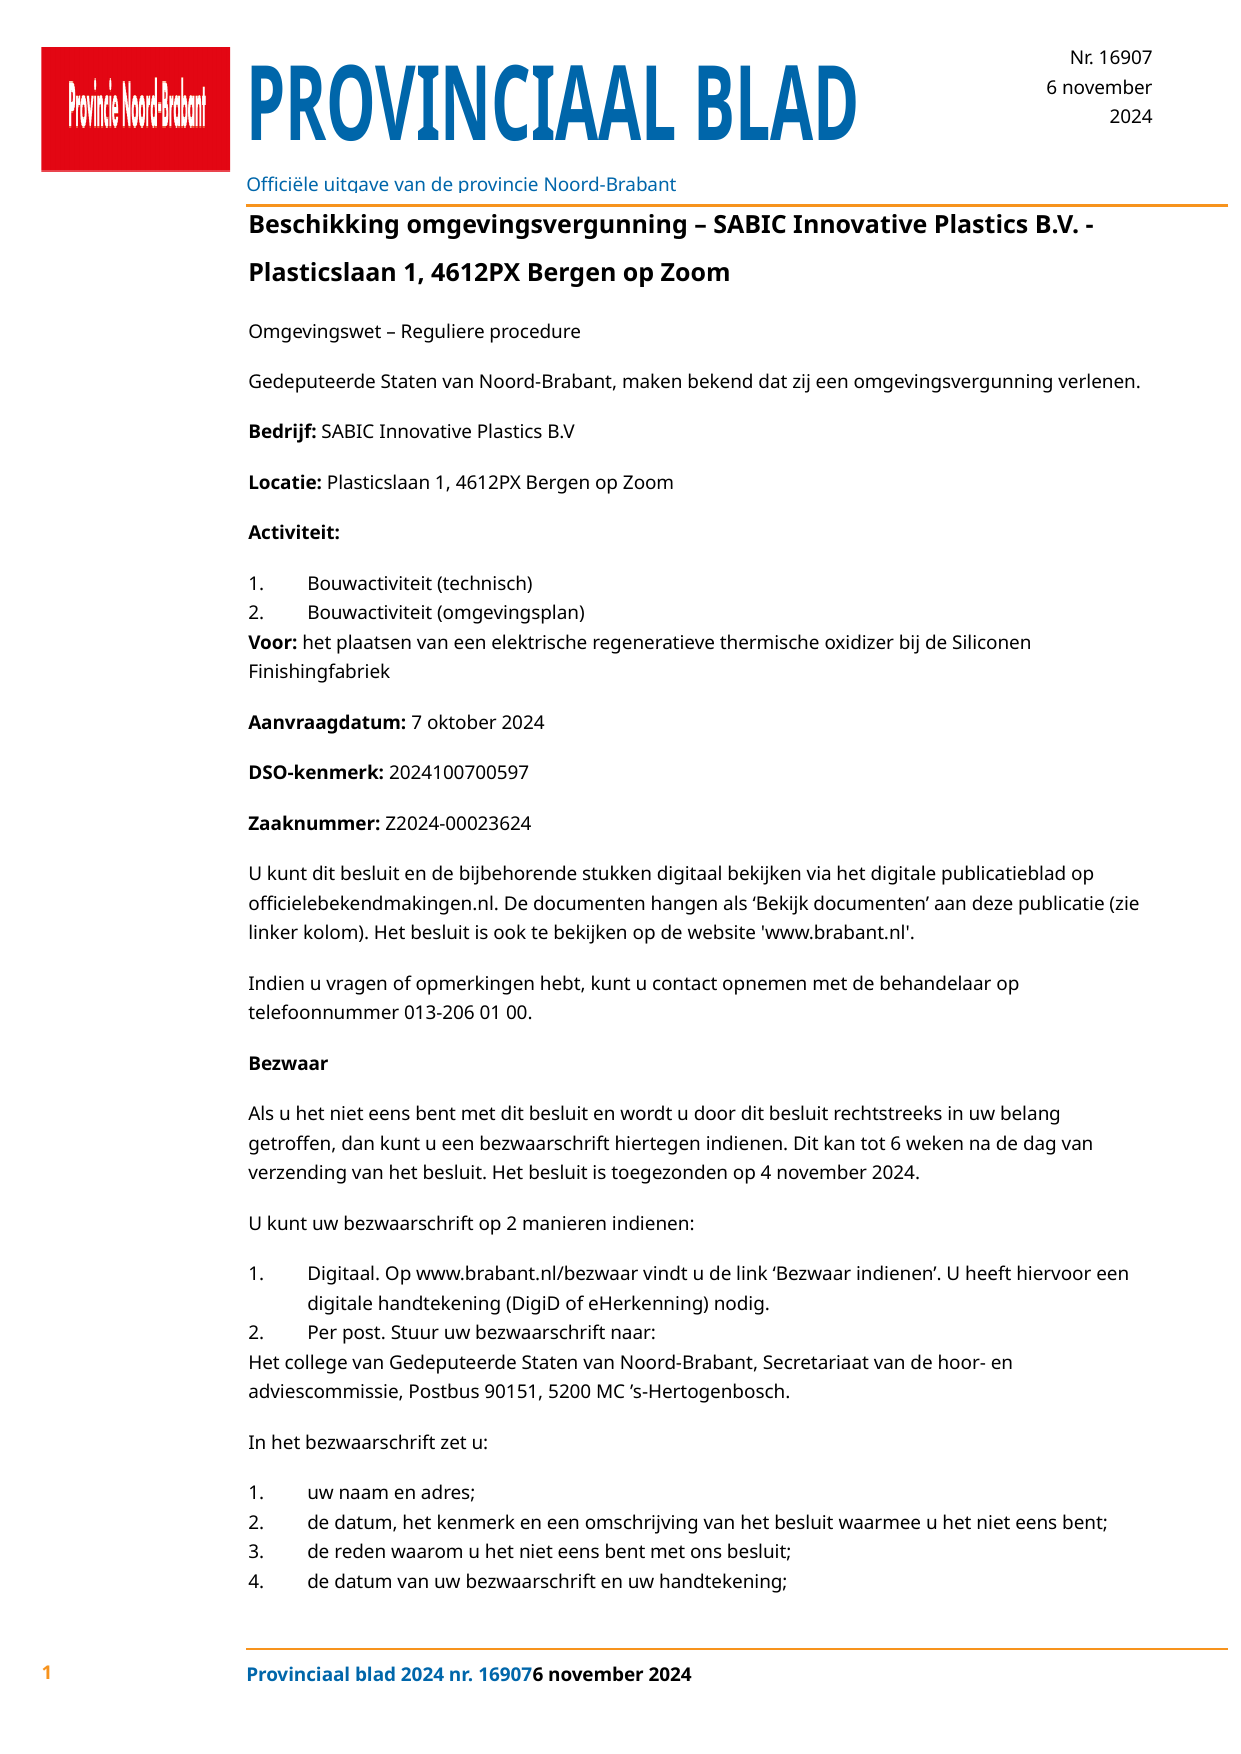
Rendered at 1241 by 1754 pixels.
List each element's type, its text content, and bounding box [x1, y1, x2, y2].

text U kunt uw bezwaarschrift op 2 manieren indienen: [248, 1210, 1152, 1236]
list de reden waarom u het niet eens bent met ons besluit; [248, 1539, 1152, 1564]
text Activiteit: [248, 519, 1152, 545]
text Locatie: Plasticslaan 1, 4612PX Bergen op Zoom [248, 469, 1152, 495]
list Bouwactiviteit (technisch) [248, 570, 1152, 596]
text Omgevingswet – Reguliere procedure [248, 318, 1152, 344]
text Zaaknummer: Z2024-00023624 [248, 810, 1152, 836]
picture [41, 47, 231, 172]
text Bedrijf: SABIC Innovative Plastics B.V [248, 419, 1152, 444]
text Indien u vragen of opmerkingen hebt, kunt u contact opnemen met de behandelaar op telefoonnummer 013-206 01 00. [248, 970, 1152, 1025]
text Als u het niet eens bent met dit besluit en wordt u door dit besluit rechtstreeks in uw belang getroffen, dan kunt u een bezwaarschrift hiertegen indienen. Dit kan tot 6 weken na de dag van verzending van het besluit. Het besluit is toegezonden op 4 november 2024. [248, 1100, 1152, 1185]
text Voor: het plaatsen van een elektrische regeneratieve thermische oxidizer bij de Siliconen Finishingfabriek [248, 629, 1152, 684]
text DSO-kenmerk: 2024100700597 [248, 759, 1152, 785]
text In het bezwaarschrift zet u: [248, 1429, 1152, 1455]
text Het college van Gedeputeerde Staten van Noord-Brabant, Secretariaat van de hoor- en adviescommissie, Postbus 90151, 5200 MC ’s‑Hertogenbosch. [248, 1349, 1152, 1404]
list uw naam en adres; [248, 1479, 1152, 1505]
text Aanvraagdatum: 7 oktober 2024 [248, 709, 1152, 735]
text Gedeputeerde Staten van Noord-Brabant, maken bekend dat zij een omgevingsvergunning verlenen. [248, 368, 1152, 394]
text U kunt dit besluit en de bijbehorende stukken digitaal bekijken via het digitale publicatieblad op officielebekendmakingen.nl. De documenten hangen als ‘Bekijk documenten’ aan deze publicatie (zie linker kolom). Het besluit is ook te bekijken op de website 'www.brabant.nl'. [248, 860, 1152, 945]
text Bezwaar [248, 1050, 1152, 1076]
list de datum van uw bezwaarschrift en uw handtekening; [248, 1568, 1152, 1594]
list Per post. Stuur uw bezwaarschrift naar: [248, 1319, 1152, 1345]
text Beschikking omgevingsvergunning – SABIC Innovative Plastics B.V. - Plasticslaan 1, 4612PX Bergen op Zoom [248, 207, 1152, 288]
list Bouwactiviteit (omgevingsplan) [248, 599, 1152, 625]
list Digitaal. Op www.brabant.nl/bezwaar vindt u de link ‘Bezwaar indienen’. U heeft hiervoor een digitale handtekening (DigiD of eHerkenning) nodig. [248, 1260, 1152, 1316]
list de datum, het kenmerk en een omschrijving van het besluit waarmee u het niet eens bent; [248, 1509, 1152, 1535]
